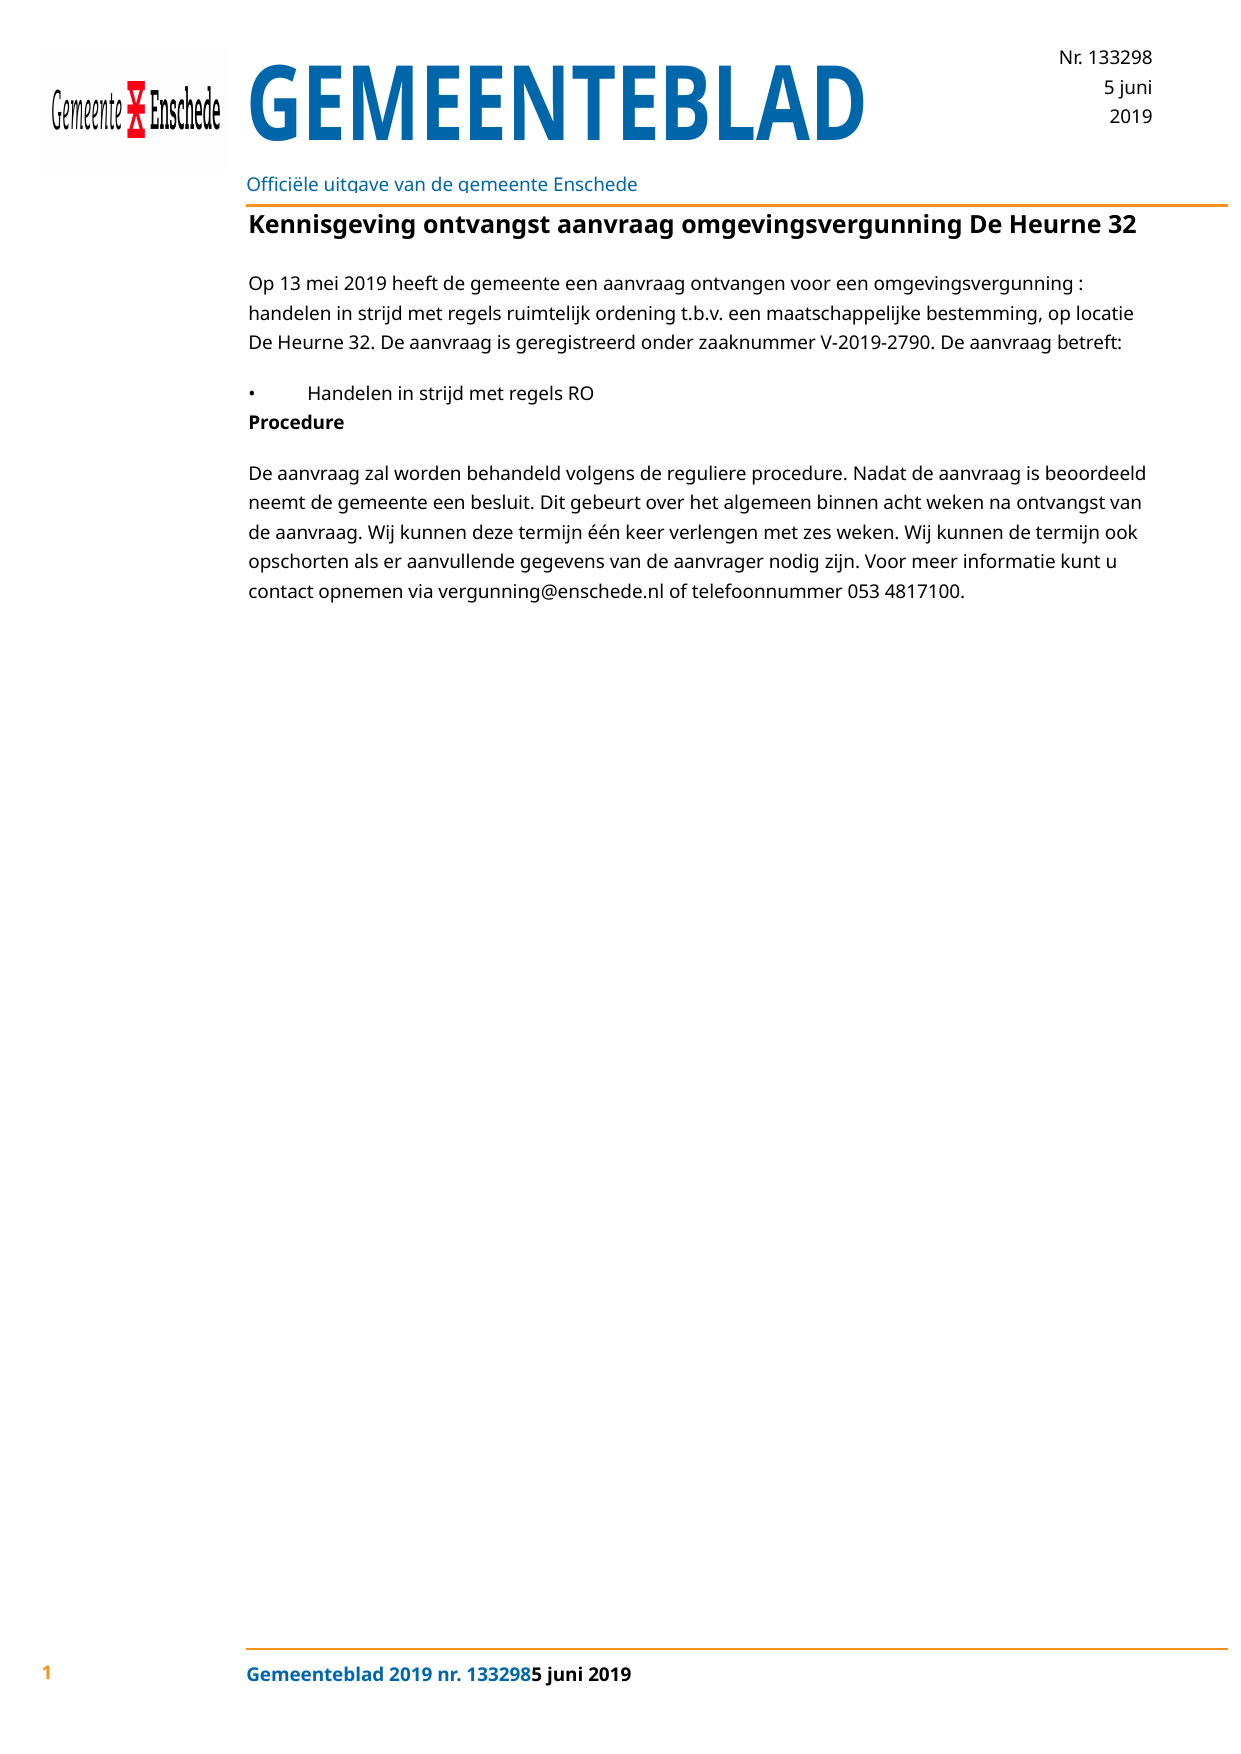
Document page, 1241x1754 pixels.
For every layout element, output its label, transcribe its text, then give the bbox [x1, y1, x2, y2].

picture [41, 47, 231, 172]
text De aanvraag zal worden behandeld volgens de reguliere procedure. Nadat de aanvraag is beoordeeld neemt de gemeente een besluit. Dit gebeurt over het algemeen binnen acht weken na ontvangst van de aanvraag. Wij kunnen deze termijn één keer verlengen met zes weken. Wij kunnen de termijn ook opschorten als er aanvullende gegevens van de aanvrager nodig zijn. Voor meer informatie kunt u contact opnemen via vergunning@enschede.nl of telefoonnummer 053 4817100. [248, 460, 1152, 604]
text Op 13 mei 2019 heeft de gemeente een aanvraag ontvangen voor een omgevingsvergunning : handelen in strijd met regels ruimtelijk ordening t.b.v. een maatschappelijke bestemming, op locatie De Heurne 32. De aanvraag is geregistreerd onder zaaknummer V-2019-2790. De aanvraag betreft: [248, 270, 1152, 355]
text Kennisgeving ontvangst aanvraag omgevingsvergunning De Heurne 32 [248, 207, 1152, 241]
list Handelen in strijd met regels RO [248, 380, 1152, 406]
text Procedure [248, 409, 1152, 435]
